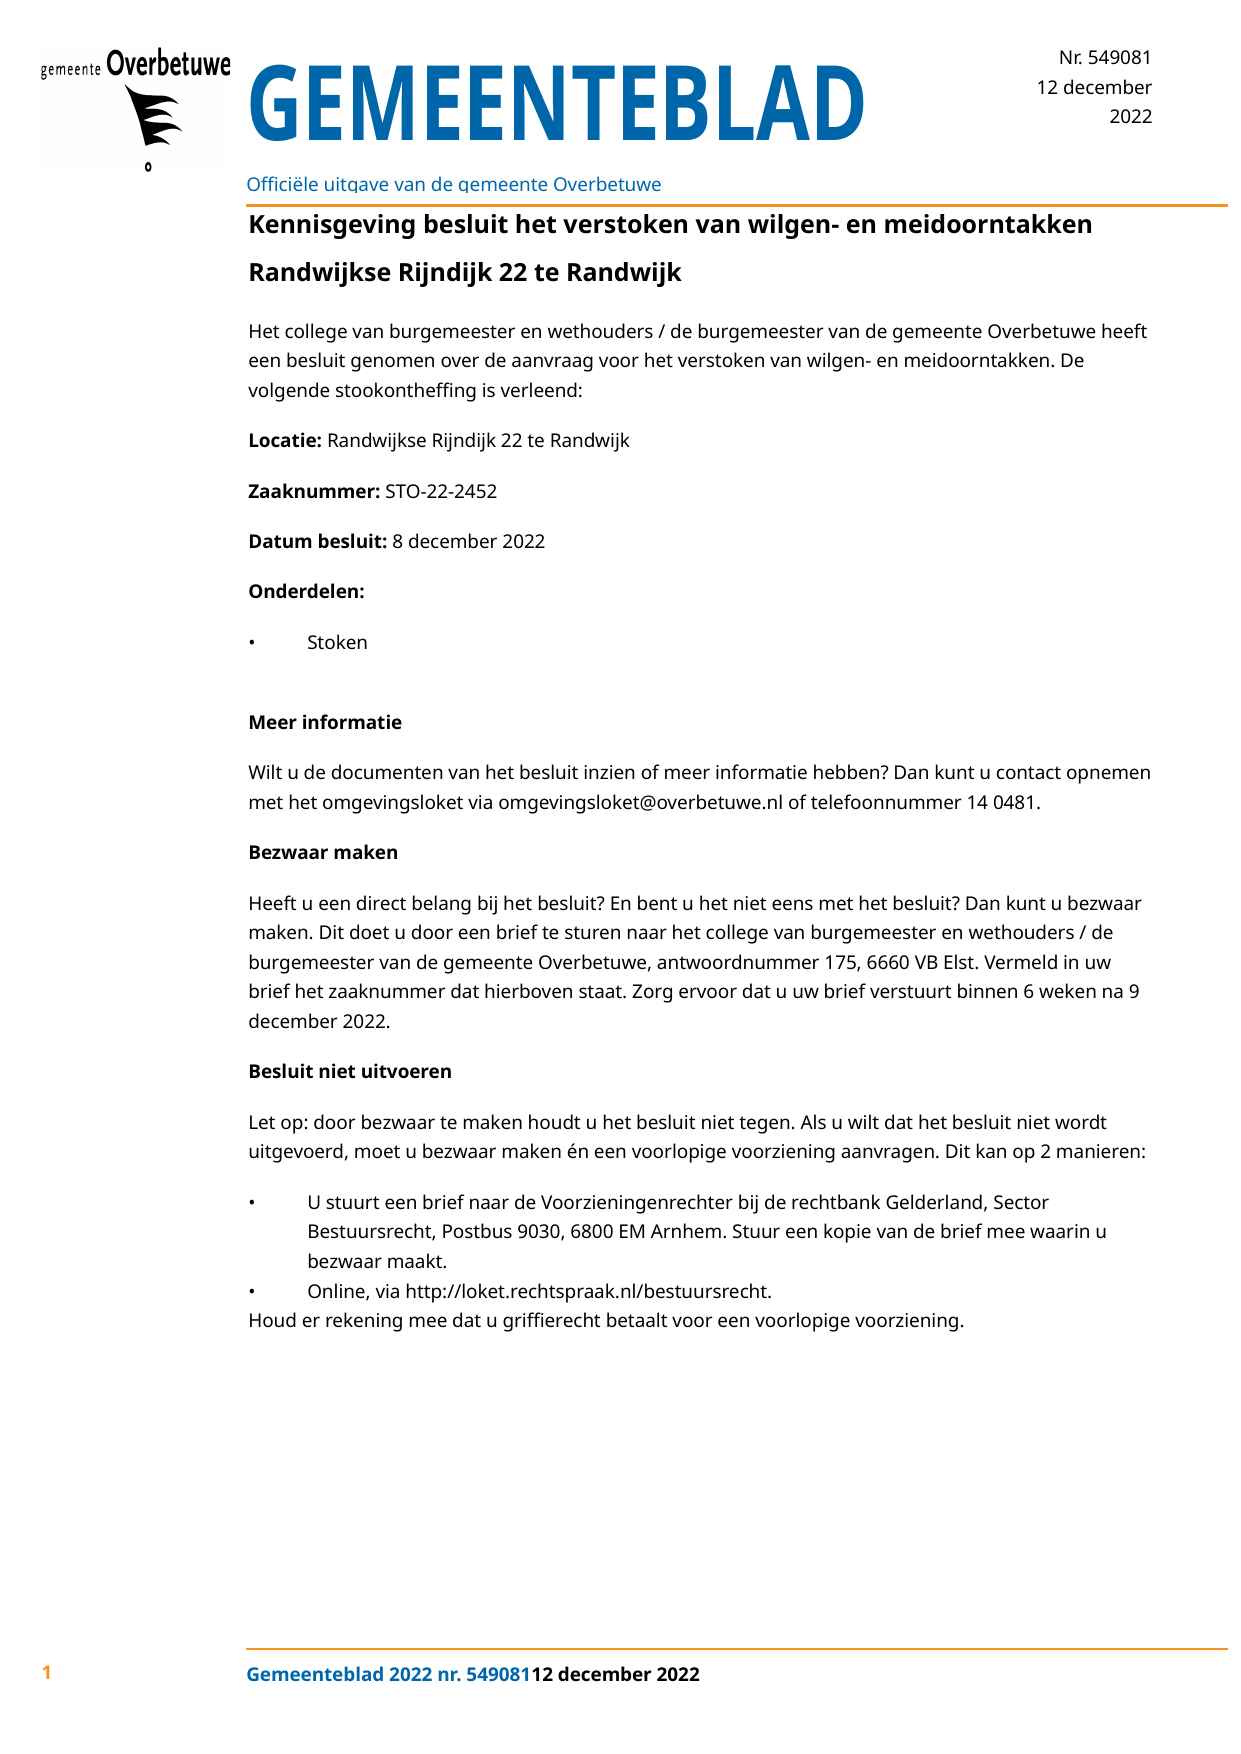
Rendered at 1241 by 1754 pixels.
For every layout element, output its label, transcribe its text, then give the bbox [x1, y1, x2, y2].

text Bezwaar maken [248, 839, 1152, 865]
list Stoken [248, 629, 1152, 655]
text Besluit niet uitvoeren [248, 1059, 1152, 1084]
text Heeft u een direct belang bij het besluit? En bent u het niet eens met het besluit? Dan kunt u bezwaar maken. Dit doet u door een brief te sturen naar het college van burgemeester en wethouders / de burgemeester van de gemeente Overbetuwe, antwoordnummer 175, 6660 VB Elst. Vermeld in uw brief het zaaknummer dat hierboven staat. Zorg ervoor dat u uw brief verstuurt binnen 6 weken na 9 december 2022. [248, 890, 1152, 1034]
list U stuurt een brief naar de Voorzieningenrechter bij de rechtbank Gelderland, Sector Bestuursrecht, Postbus 9030, 6800 EM Arnhem. Stuur een kopie van de brief mee waarin u bezwaar maakt. [248, 1189, 1152, 1274]
text Kennisgeving besluit het verstoken van wilgen- en meidoorntakken Randwijkse Rijndijk 22 te Randwijk [248, 207, 1152, 288]
text Zaaknummer: STO-22-2452 [248, 478, 1152, 504]
list Online, via http://loket.rechtspraak.nl/bestuursrecht. [248, 1278, 1152, 1304]
text Meer informatie [248, 709, 1152, 735]
picture [41, 47, 231, 172]
text Het college van burgemeester en wethouders / de burgemeester van de gemeente Overbetuwe heeft een besluit genomen over de aanvraag voor het verstoken van wilgen- en meidoorntakken. De volgende stookontheffing is verleend: [248, 318, 1152, 403]
text Let op: door bezwaar te maken houdt u het besluit niet tegen. Als u wilt dat het besluit niet wordt uitgevoerd, moet u bezwaar maken én een voorlopige voorziening aanvragen. Dit kan op 2 manieren: [248, 1109, 1152, 1164]
text Onderdelen: [248, 579, 1152, 604]
text Datum besluit: 8 december 2022 [248, 528, 1152, 554]
text Wilt u de documenten van het besluit inzien of meer informatie hebben? Dan kunt u contact opnemen met het omgevingsloket via omgevingsloket@overbetuwe.nl of telefoonnummer 14 0481. [248, 759, 1152, 815]
text Locatie: Randwijkse Rijndijk 22 te Randwijk [248, 427, 1152, 453]
text Houd er rekening mee dat u griffierecht betaalt voor een voorlopige voorziening. [248, 1307, 1152, 1333]
